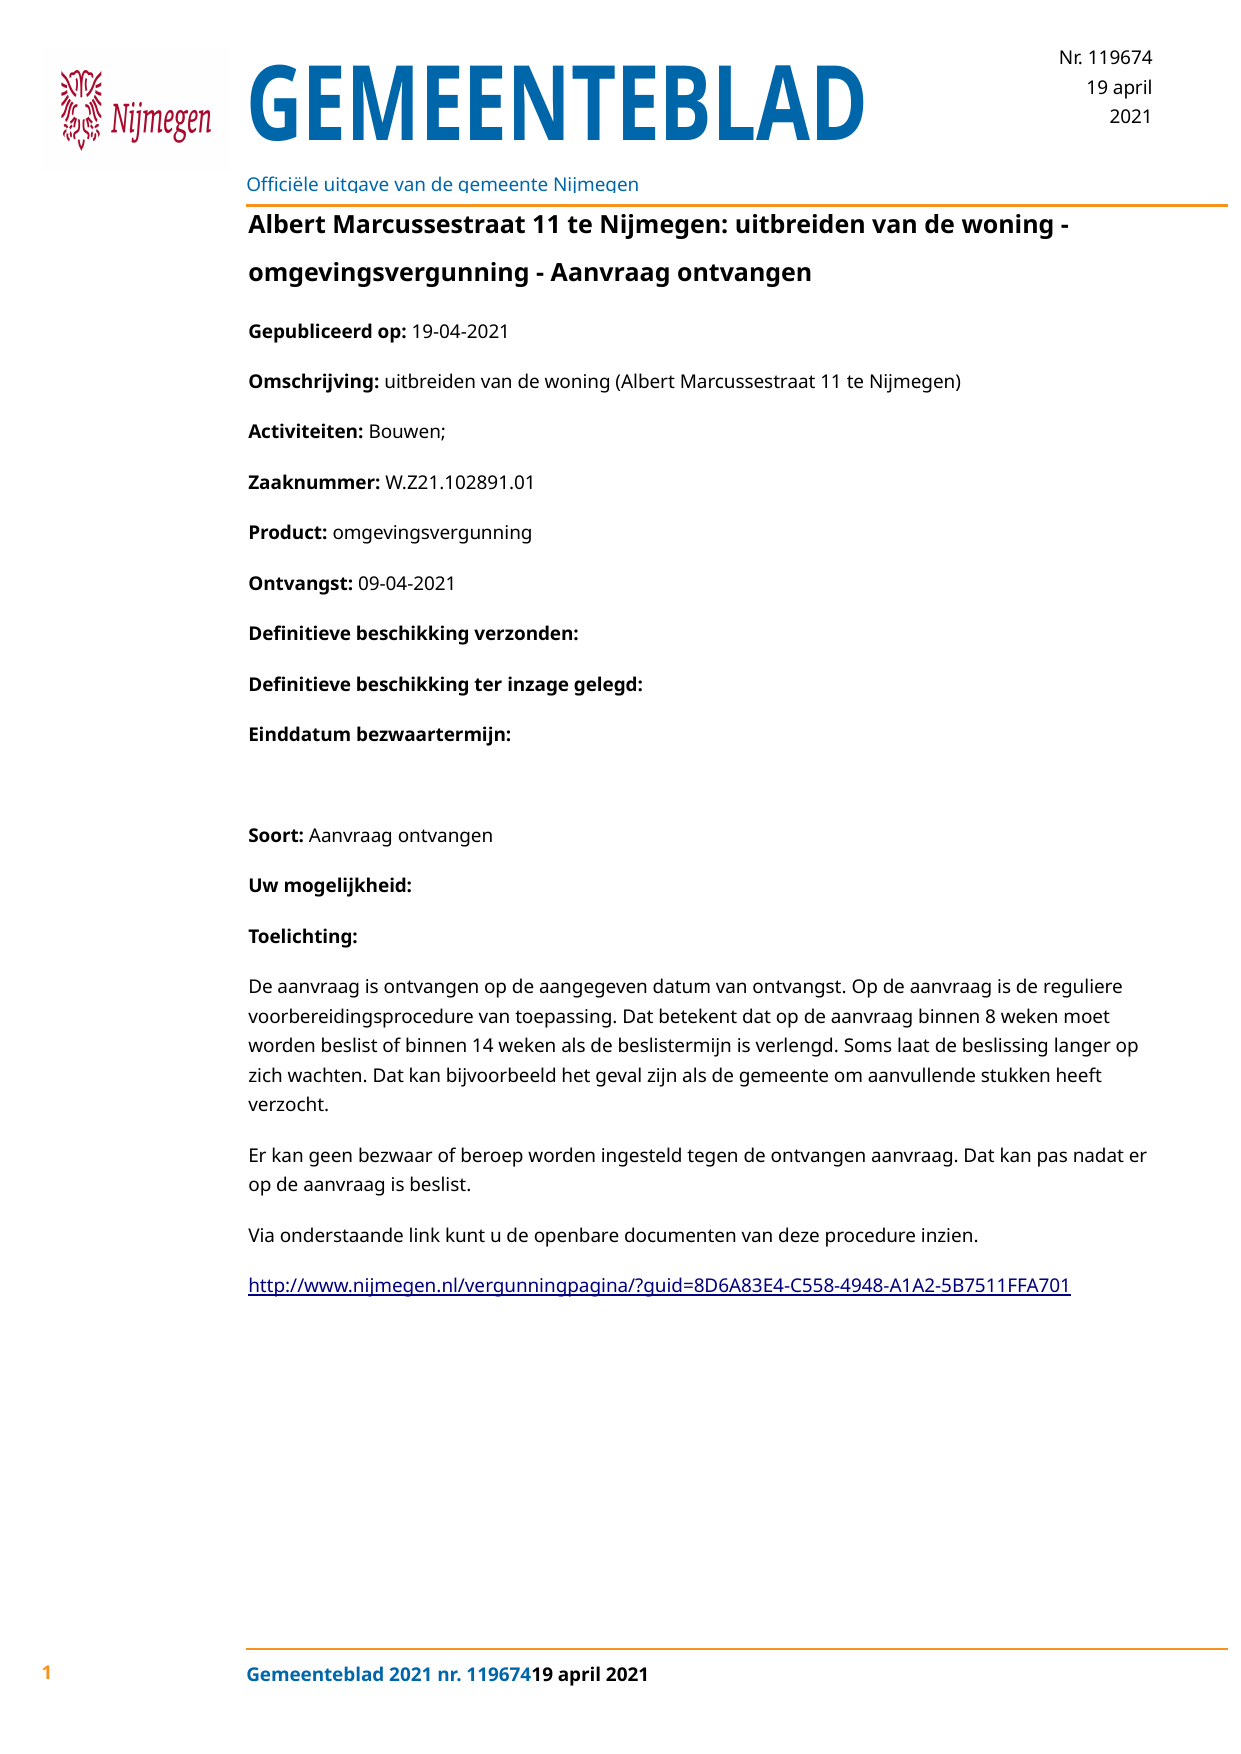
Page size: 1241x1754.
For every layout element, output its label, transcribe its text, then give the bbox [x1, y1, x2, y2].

text De aanvraag is ontvangen op de aangegeven datum van ontvangst. Op de aanvraag is de reguliere voorbereidingsprocedure van toepassing. Dat betekent dat op de aanvraag binnen 8 weken moet worden beslist of binnen 14 weken als de beslistermijn is verlengd. Soms laat de beslissing langer op zich wachten. Dat kan bijvoorbeeld het geval zijn als de gemeente om aanvullende stukken heeft verzocht. [248, 973, 1152, 1117]
picture [41, 47, 231, 172]
text Definitieve beschikking ter inzage gelegd: [248, 671, 1152, 697]
text Uw mogelijkheid: [248, 872, 1152, 898]
text http://www.nijmegen.nl/vergunningpagina/?guid=8D6A83E4-C558-4948-A1A2-5B7511FFA701 [248, 1272, 1152, 1298]
text Er kan geen bezwaar of beroep worden ingesteld tegen de ontvangen aanvraag. Dat kan pas nadat er op de aanvraag is beslist. [248, 1142, 1152, 1197]
text Albert Marcussestraat 11 te Nijmegen: uitbreiden van de woning - omgevingsvergunning - Aanvraag ontvangen [248, 207, 1152, 288]
text Activiteiten: Bouwen; [248, 419, 1152, 444]
text Toelichting: [248, 923, 1152, 949]
text Omschrijving: uitbreiden van de woning (Albert Marcussestraat 11 te Nijmegen) [248, 368, 1152, 394]
text Via onderstaande link kunt u de openbare documenten van deze procedure inzien. [248, 1222, 1152, 1248]
text Soort: Aanvraag ontvangen [248, 822, 1152, 848]
text Einddatum bezwaartermijn: [248, 721, 1152, 747]
text Product: omgevingsvergunning [248, 519, 1152, 545]
text Definitieve beschikking verzonden: [248, 620, 1152, 646]
text Ontvangst: 09-04-2021 [248, 570, 1152, 596]
text Gepubliceerd op: 19-04-2021 [248, 318, 1152, 344]
text Zaaknummer: W.Z21.102891.01 [248, 469, 1152, 495]
